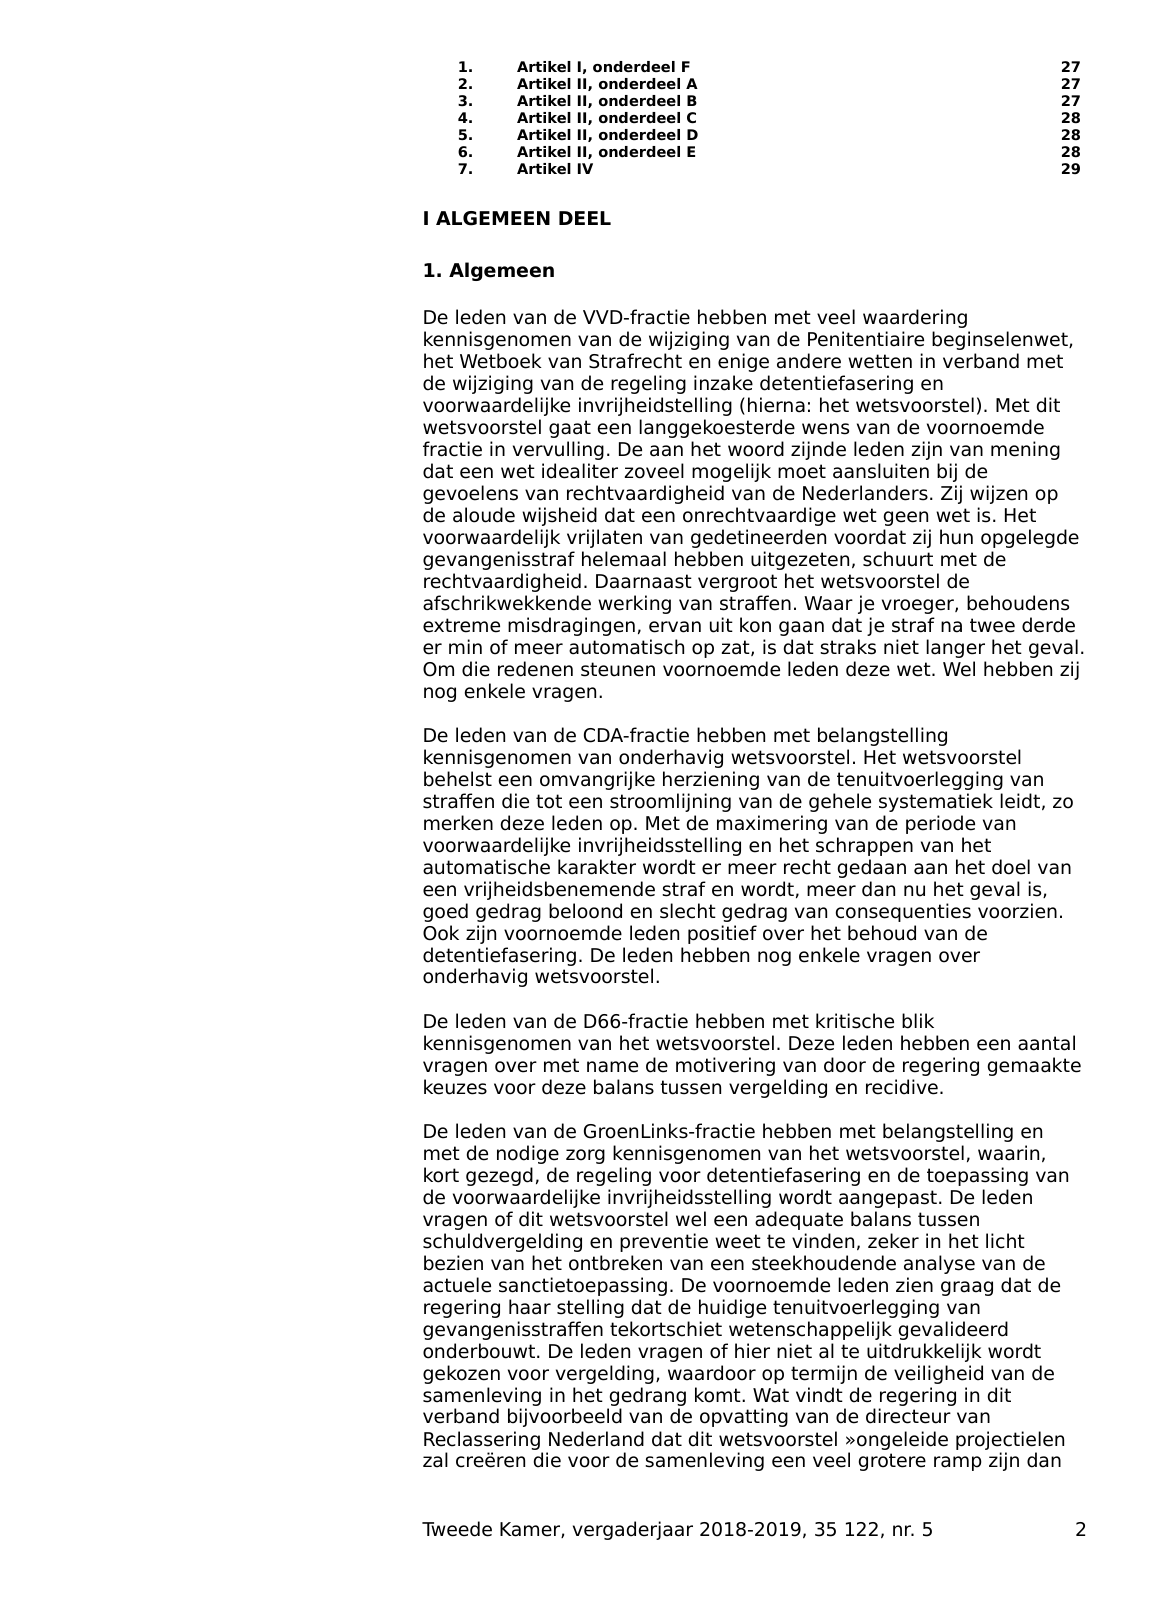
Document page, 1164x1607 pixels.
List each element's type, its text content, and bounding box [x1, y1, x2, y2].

table_cell 7. [452, 161, 511, 178]
table_cell Artikel II, onderdeel A [511, 76, 1013, 93]
table_cell Artikel IV [511, 161, 1013, 178]
text De leden van de VVD-fractie hebben met veel waardering kennisgenomen van de wijziging van de Penitentiaire beginselenwet, het Wetboek van Strafrecht en enige andere wetten in verband met de wijziging van de regeling inzake detentiefasering en voorwaardelijke invrijheidstelling (hierna: het wetsvoorstel). Met dit wetsvoorstel gaat een langgekoesterde wens van de voornoemde fractie in vervulling. De aan het woord zijnde leden zijn van mening dat een wet idealiter zoveel mogelijk moet aansluiten bij de gevoelens van rechtvaardigheid van de Nederlanders. Zij wijzen op de aloude wijsheid dat een onrechtvaardige wet geen wet is. Het voorwaardelijk vrijlaten van gedetineerden voordat zij hun opgelegde gevangenisstraf helemaal hebben uitgezeten, schuurt met de rechtvaardigheid. Daarnaast vergroot het wetsvoorstel de afschrikwekkende werking van straffen. Waar je vroeger, behoudens extreme misdragingen, ervan uit kon gaan dat je straf na twee derde er min of meer automatisch op zat, is dat straks niet langer het geval. Om die redenen steunen voornoemde leden deze wet. Wel hebben zij nog enkele vragen. [422, 307, 1087, 702]
table_cell [422, 144, 452, 161]
table_cell 29 [1013, 161, 1087, 178]
table_cell [422, 76, 452, 93]
table_cell 2. [452, 76, 511, 93]
table_cell 27 [1013, 59, 1087, 76]
table_cell 4. [452, 110, 511, 127]
table_cell Artikel I, onderdeel F [511, 59, 1013, 76]
table_cell 28 [1013, 127, 1087, 144]
table_cell 5. [452, 127, 511, 144]
table_cell [422, 161, 452, 178]
table_cell 6. [452, 144, 511, 161]
text De leden van de D66-fractie hebben met kritische blik kennisgenomen van het wetsvoorstel. Deze leden hebben een aantal vragen over met name de motivering van door de regering gemaakte keuzes voor deze balans tussen vergelding en recidive. [422, 1011, 1087, 1098]
table_cell 1. [452, 59, 511, 76]
text De leden van de GroenLinks-fractie hebben met belangstelling en met de nodige zorg kennisgenomen van het wetsvoorstel, waarin, kort gezegd, de regeling voor detentiefasering en de toepassing van de voorwaardelijke invrijheidsstelling wordt aangepast. De leden vragen of dit wetsvoorstel wel een adequate balans tussen schuldvergelding en preventie weet te vinden, zeker in het licht bezien van het ontbreken van een steekhoudende analyse van de actuele sanctietoepassing. De voornoemde leden zien graag dat de regering haar stelling dat de huidige tenuitvoerlegging van gevangenisstraffen tekortschiet wetenschappelijk gevalideerd onderbouwt. De leden vragen of hier niet al te uitdrukkelijk wordt gekozen voor vergelding, waardoor op termijn de veiligheid van de samenleving in het gedrang komt. Wat vindt de regering in dit verband bijvoorbeeld van de opvatting van de directeur van Reclassering Nederland dat dit wetsvoorstel »ongeleide projectielen zal creëren die voor de samenleving een veel grotere ramp zijn dan [422, 1121, 1087, 1472]
table_cell [422, 93, 452, 110]
table_cell 28 [1013, 144, 1087, 161]
table_cell 27 [1013, 76, 1087, 93]
table_cell Artikel II, onderdeel D [511, 127, 1013, 144]
table_cell Artikel II, onderdeel B [511, 93, 1013, 110]
subtitle I ALGEMEEN DEEL [422, 208, 1087, 230]
text De leden van de CDA-fractie hebben met belangstelling kennisgenomen van onderhavig wetsvoorstel. Het wetsvoorstel behelst een omvangrijke herziening van de tenuitvoerlegging van straffen die tot een stroomlijning van de gehele systematiek leidt, zo merken deze leden op. Met de maximering van de periode van voorwaardelijke invrijheidsstelling en het schrappen van het automatische karakter wordt er meer recht gedaan aan het doel van een vrijheidsbenemende straf en wordt, meer dan nu het geval is, goed gedrag beloond en slecht gedrag van consequenties voorzien. Ook zijn voornoemde leden positief over het behoud van de detentiefasering. De leden hebben nog enkele vragen over onderhavig wetsvoorstel. [422, 725, 1087, 988]
table_cell Artikel II, onderdeel C [511, 110, 1013, 127]
table_cell [422, 127, 452, 144]
subtitle 1. Algemeen [422, 260, 1087, 282]
table_cell 27 [1013, 93, 1087, 110]
table_cell Artikel II, onderdeel E [511, 144, 1013, 161]
table_cell 28 [1013, 110, 1087, 127]
table_cell 3. [452, 93, 511, 110]
table_cell [422, 110, 452, 127]
table_cell [422, 59, 452, 76]
